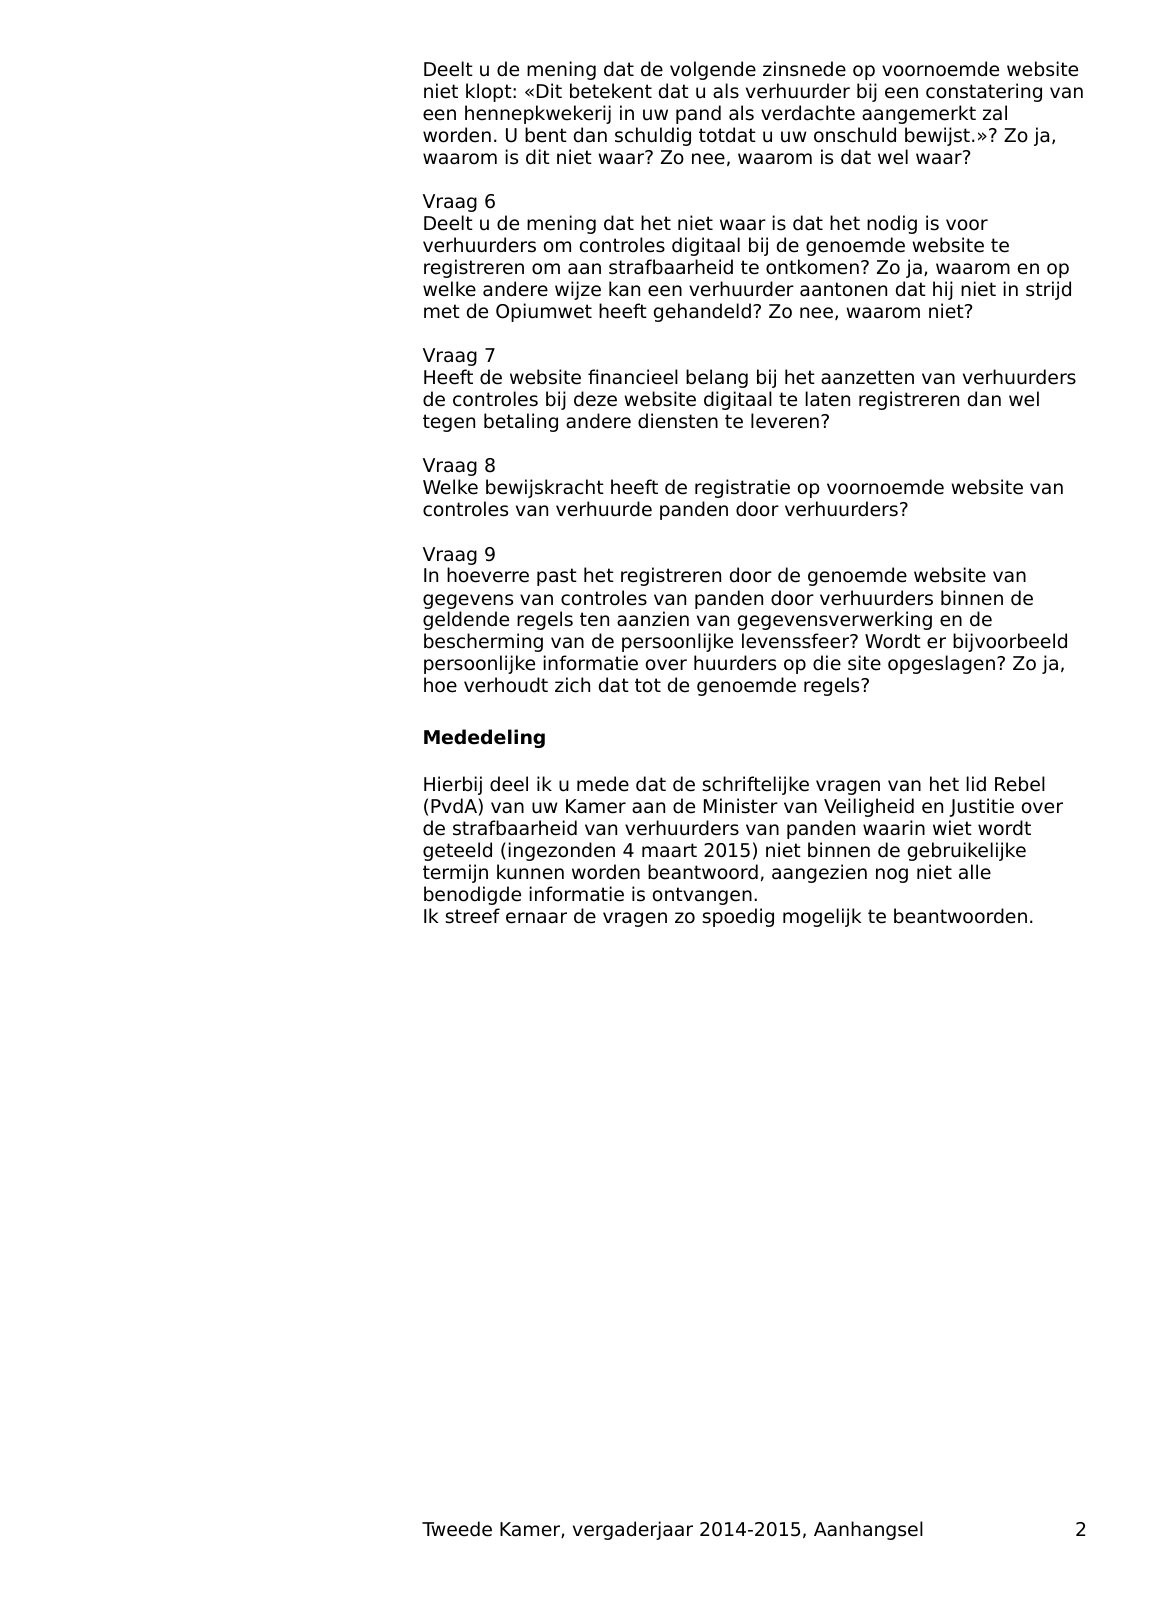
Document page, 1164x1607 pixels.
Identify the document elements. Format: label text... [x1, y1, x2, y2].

text Vraag 8 [422, 455, 1087, 477]
subtitle Mededeling [422, 727, 1087, 749]
text Hierbij deel ik u mede dat de schriftelijke vragen van het lid Rebel (PvdA) van uw Kamer aan de Minister van Veiligheid en Justitie over de strafbaarheid van verhuurders van panden waarin wiet wordt geteeld (ingezonden 4 maart 2015) niet binnen de gebruikelijke termijn kunnen worden beantwoord, aangezien nog niet alle benodigde informatie is ontvangen. [422, 774, 1087, 906]
text Ik streef ernaar de vragen zo spoedig mogelijk te beantwoorden. [422, 906, 1087, 928]
text Heeft de website financieel belang bij het aanzetten van verhuurders de controles bij deze website digitaal te laten registreren dan wel tegen betaling andere diensten te leveren? [422, 367, 1087, 433]
text Welke bewijskracht heeft de registratie op voornoemde website van controles van verhuurde panden door verhuurders? [422, 477, 1087, 521]
text Deelt u de mening dat het niet waar is dat het nodig is voor verhuurders om controles digitaal bij de genoemde website te registreren om aan strafbaarheid te ontkomen? Zo ja, waarom en op welke andere wijze kan een verhuurder aantonen dat hij niet in strijd met de Opiumwet heeft gehandeld? Zo nee, waarom niet? [422, 213, 1087, 323]
text In hoeverre past het registreren door de genoemde website van gegevens van controles van panden door verhuurders binnen de geldende regels ten aanzien van gegevensverwerking en de bescherming van de persoonlijke levenssfeer? Wordt er bijvoorbeeld persoonlijke informatie over huurders op die site opgeslagen? Zo ja, hoe verhoudt zich dat tot de genoemde regels? [422, 565, 1087, 697]
text Vraag 6 [422, 191, 1087, 213]
text Vraag 7 [422, 345, 1087, 367]
text Deelt u de mening dat de volgende zinsnede op voornoemde website niet klopt: «Dit betekent dat u als verhuurder bij een constatering van een hennepkwekerij in uw pand als verdachte aangemerkt zal worden. U bent dan schuldig totdat u uw onschuld bewijst.»? Zo ja, waarom is dit niet waar? Zo nee, waarom is dat wel waar? [422, 59, 1087, 169]
text Vraag 9 [422, 543, 1087, 565]
